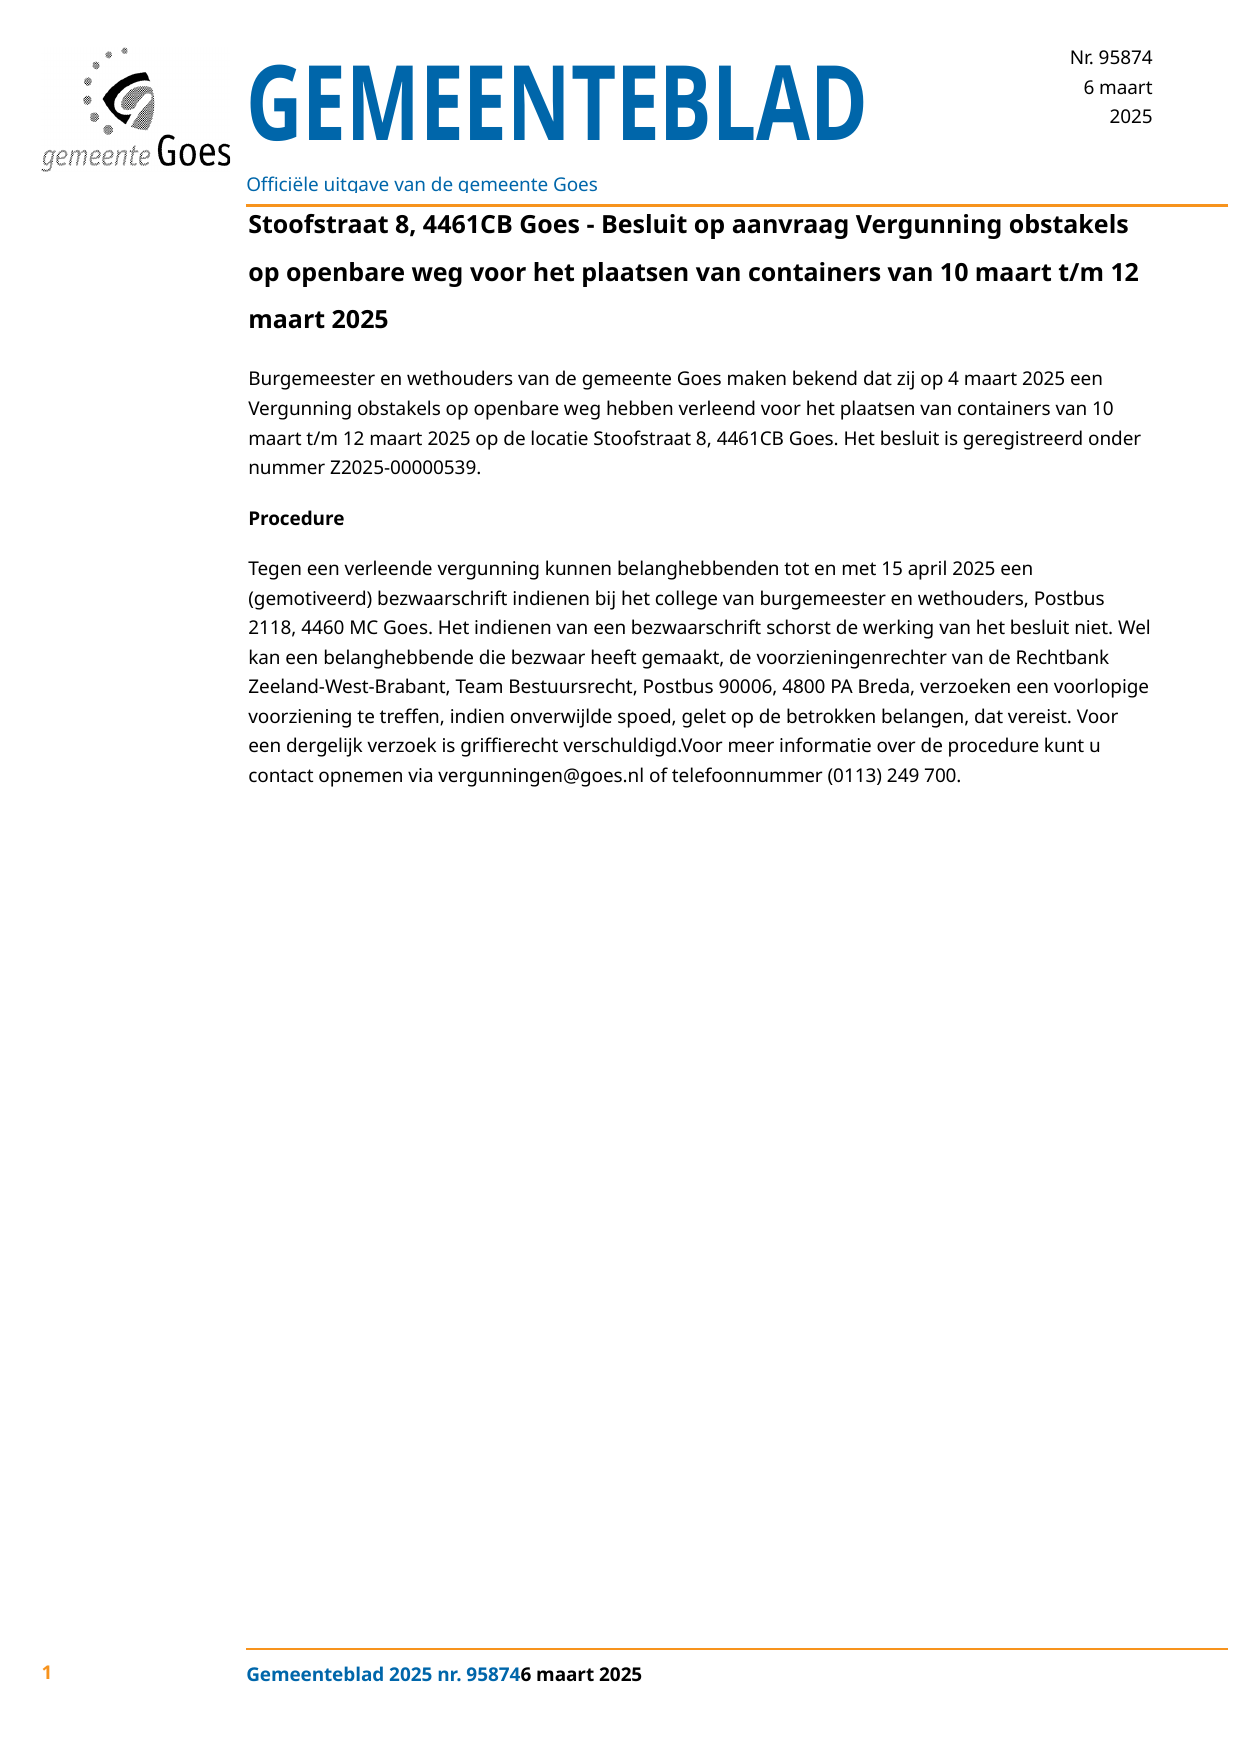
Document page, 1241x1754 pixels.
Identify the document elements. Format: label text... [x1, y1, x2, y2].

text Stoofstraat 8, 4461CB Goes - Besluit op aanvraag Vergunning obstakels op openbare weg voor het plaatsen van containers van 10 maart t/m 12 maart 2025 [248, 207, 1152, 336]
text Procedure [248, 505, 1152, 530]
text Tegen een verleende vergunning kunnen belanghebbenden tot en met 15 april 2025 een (gemotiveerd) bezwaarschrift indienen bij het college van burgemeester en wethouders, Postbus 2118, 4460 MC Goes. Het indienen van een bezwaarschrift schorst de werking van het besluit niet. Wel kan een belanghebbende die bezwaar heeft gemaakt, de voorzieningenrechter van de Rechtbank Zeeland-West-Brabant, Team Bestuursrecht, Postbus 90006, 4800 PA Breda, verzoeken een voorlopige voorziening te treffen, indien onverwijlde spoed, gelet op de betrokken belangen, dat vereist. Voor een dergelijk verzoek is griffierecht verschuldigd.Voor meer informatie over de procedure kunt u contact opnemen via vergunningen@goes.nl of telefoonnummer (0113) 249 700. [248, 555, 1152, 788]
text Burgemeester en wethouders van de gemeente Goes maken bekend dat zij op 4 maart 2025 een Vergunning obstakels op openbare weg hebben verleend voor het plaatsen van containers van 10 maart t/m 12 maart 2025 op de locatie Stoofstraat 8, 4461CB Goes. Het besluit is geregistreerd onder nummer Z2025-00000539. [248, 366, 1152, 480]
picture [41, 47, 231, 172]
